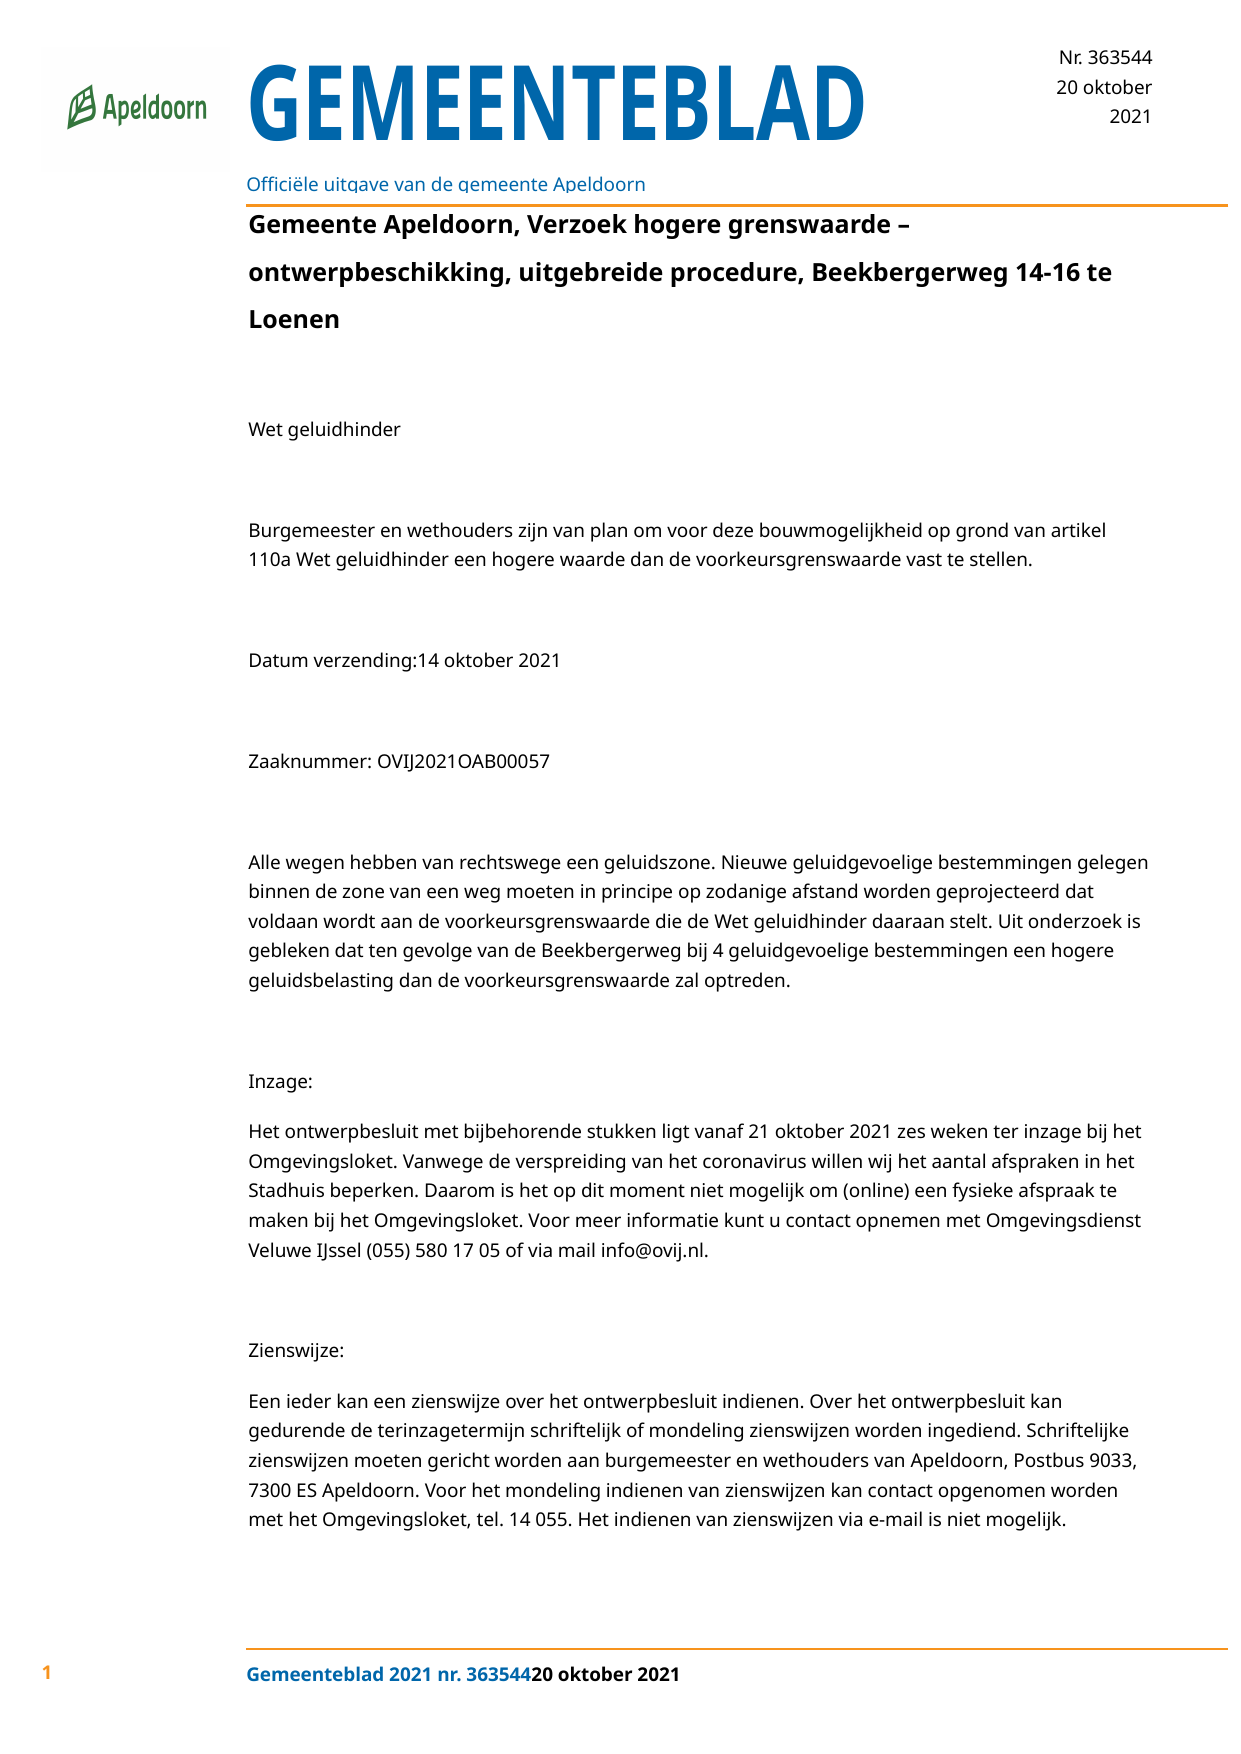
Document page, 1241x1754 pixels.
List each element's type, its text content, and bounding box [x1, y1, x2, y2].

text Wet geluidhinder [248, 416, 1152, 442]
text Zaaknummer: OVIJ2021OAB00057 [248, 748, 1152, 774]
text Gemeente Apeldoorn, Verzoek hogere grenswaarde – ontwerpbeschikking, uitgebreide procedure, Beekbergerweg 14-16 te Loenen [248, 207, 1152, 336]
text Burgemeester en wethouders zijn van plan om voor deze bouwmogelijkheid op grond van artikel 110a Wet geluidhinder een hogere waarde dan de voorkeursgrenswaarde vast te stellen. [248, 517, 1152, 572]
text Zienswijze: [248, 1338, 1152, 1363]
picture [41, 47, 231, 172]
text Datum verzending:14 oktober 2021 [248, 647, 1152, 673]
text Inzage: [248, 1068, 1152, 1094]
text Een ieder kan een zienswijze over het ontwerpbesluit indienen. Over het ontwerpbesluit kan gedurende de terinzagetermijn schriftelijk of mondeling zienswijzen worden ingediend. Schriftelijke zienswijzen moeten gericht worden aan burgemeester en wethouders van Apeldoorn, Postbus 9033, 7300 ES Apeldoorn. Voor het mondeling indienen van zienswijzen kan contact opgenomen worden met het Omgevingsloket, tel. 14 055. Het indienen van zienswijzen via e-mail is niet mogelijk. [248, 1388, 1152, 1532]
text Het ontwerpbesluit met bijbehorende stukken ligt vanaf 21 oktober 2021 zes weken ter inzage bij het Omgevingsloket. Vanwege de verspreiding van het coronavirus willen wij het aantal afspraken in het Stadhuis beperken. Daarom is het op dit moment niet mogelijk om (online) een fysieke afspraak te maken bij het Omgevingsloket. Voor meer informatie kunt u contact opnemen met Omgevingsdienst Veluwe IJssel (055) 580 17 05 of via mail info@ovij.nl. [248, 1118, 1152, 1262]
text Alle wegen hebben van rechtswege een geluidszone. Nieuwe geluidgevoelige bestemmingen gelegen binnen de zone van een weg moeten in principe op zodanige afstand worden geprojecteerd dat voldaan wordt aan de voorkeursgrenswaarde die de Wet geluidhinder daaraan stelt. Uit onderzoek is gebleken dat ten gevolge van de Beekbergerweg bij 4 geluidgevoelige bestemmingen een hogere geluidsbelasting dan de voorkeursgrenswaarde zal optreden. [248, 849, 1152, 993]
